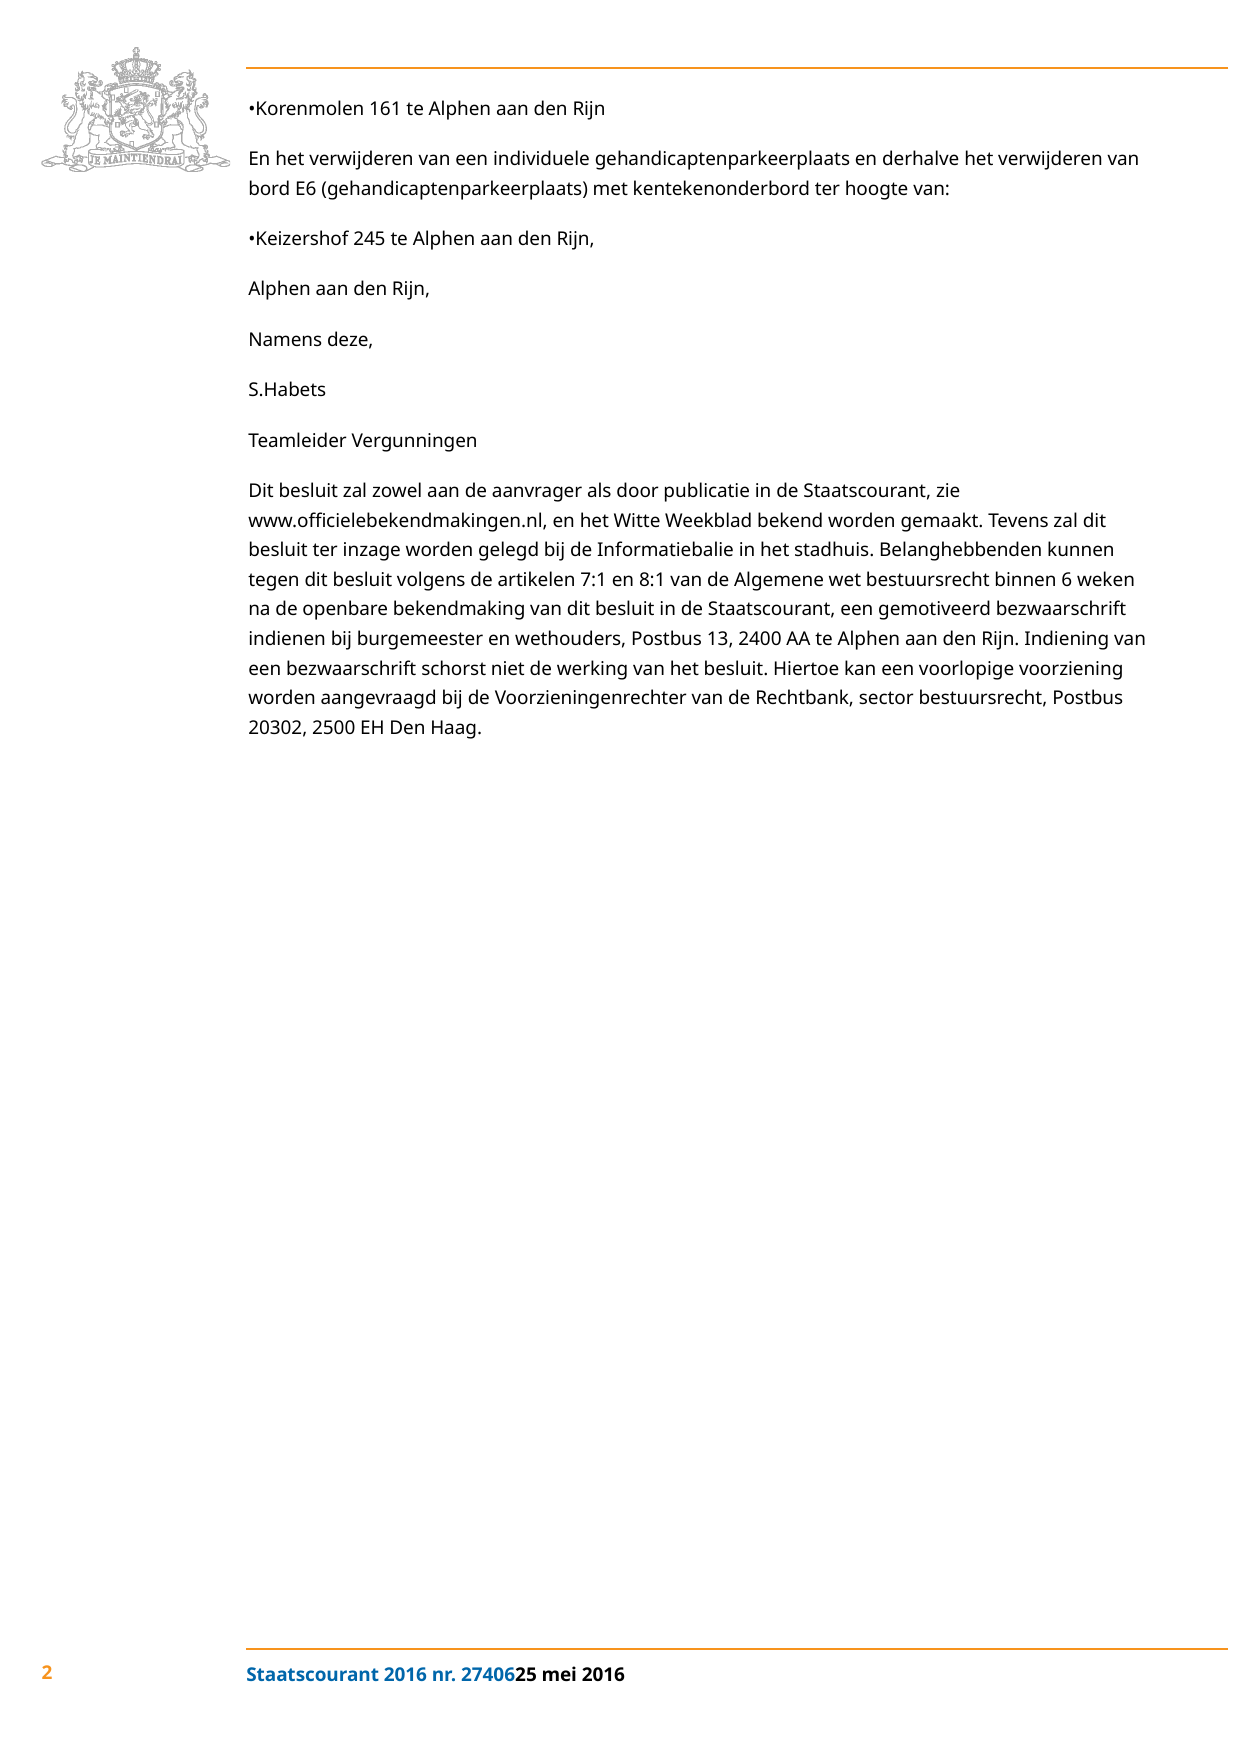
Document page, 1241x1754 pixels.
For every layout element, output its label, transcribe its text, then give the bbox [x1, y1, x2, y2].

text En het verwijderen van een individuele gehandicaptenparkeerplaats en derhalve het verwijderen van bord E6 (gehandicaptenparkeerplaats) met kentekenonderbord ter hoogte van: [248, 145, 1152, 201]
text •Korenmolen 161 te Alphen aan den Rijn [248, 95, 1152, 121]
text Namens deze, [248, 326, 1152, 352]
text Alphen aan den Rijn, [248, 276, 1152, 301]
text Dit besluit zal zowel aan de aanvrager als door publicatie in de Staatscourant, zie www.officielebekendmakingen.nl, en het Witte Weekblad bekend worden gemaakt. Tevens zal dit besluit ter inzage worden gelegd bij de Informatiebalie in het stadhuis. Belanghebbenden kunnen tegen dit besluit volgens de artikelen 7:1 en 8:1 van de Algemene wet bestuursrecht binnen 6 weken na de openbare bekendmaking van dit besluit in de Staatscourant, een gemotiveerd bezwaarschrift indienen bij burgemeester en wethouders, Postbus 13, 2400 AA te Alphen aan den Rijn. Indiening van een bezwaarschrift schorst niet de werking van het besluit. Hiertoe kan een voorlopige voorziening worden aangevraagd bij de Voorzieningenrechter van de Rechtbank, sector bestuursrecht, Postbus 20302, 2500 EH Den Haag. [248, 477, 1152, 740]
text •Keizershof 245 te Alphen aan den Rijn, [248, 225, 1152, 251]
picture [41, 47, 231, 172]
text Teamleider Vergunningen [248, 427, 1152, 453]
text S.Habets [248, 376, 1152, 402]
